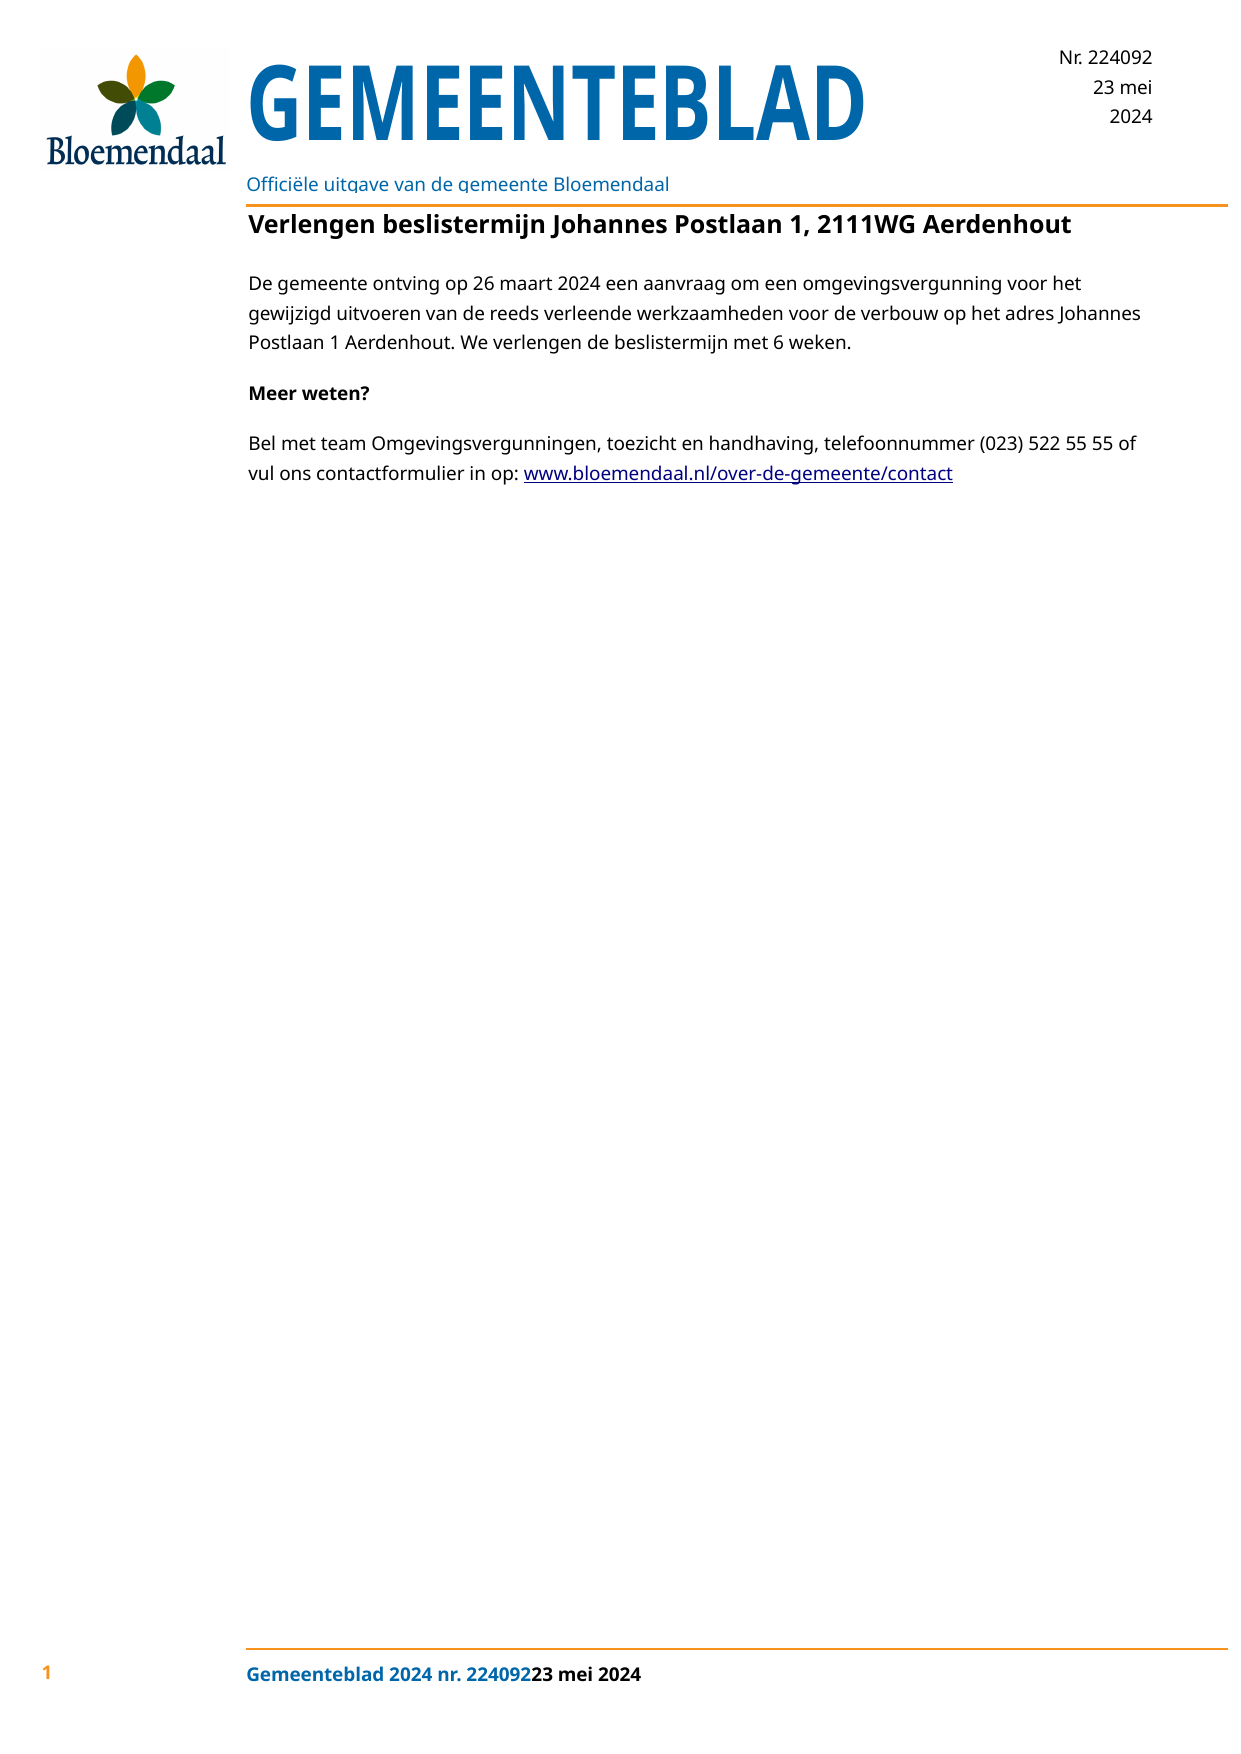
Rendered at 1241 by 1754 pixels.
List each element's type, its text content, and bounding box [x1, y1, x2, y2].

text Bel met team Omgevingsvergunningen, toezicht en handhaving, telefoonnummer (023) 522 55 55 of vul ons contactformulier in op: www.bloemendaal.nl/over-de-gemeente/contact [248, 430, 1152, 486]
text Verlengen beslistermijn Johannes Postlaan 1, 2111WG Aerdenhout [248, 207, 1152, 241]
picture [41, 47, 231, 172]
text Meer weten? [248, 380, 1152, 406]
text De gemeente ontving op 26 maart 2024 een aanvraag om een omgevingsvergunning voor het gewijzigd uitvoeren van de reeds verleende werkzaamheden voor de verbouw op het adres Johannes Postlaan 1 Aerdenhout. We verlengen de beslistermijn met 6 weken. [248, 270, 1152, 355]
